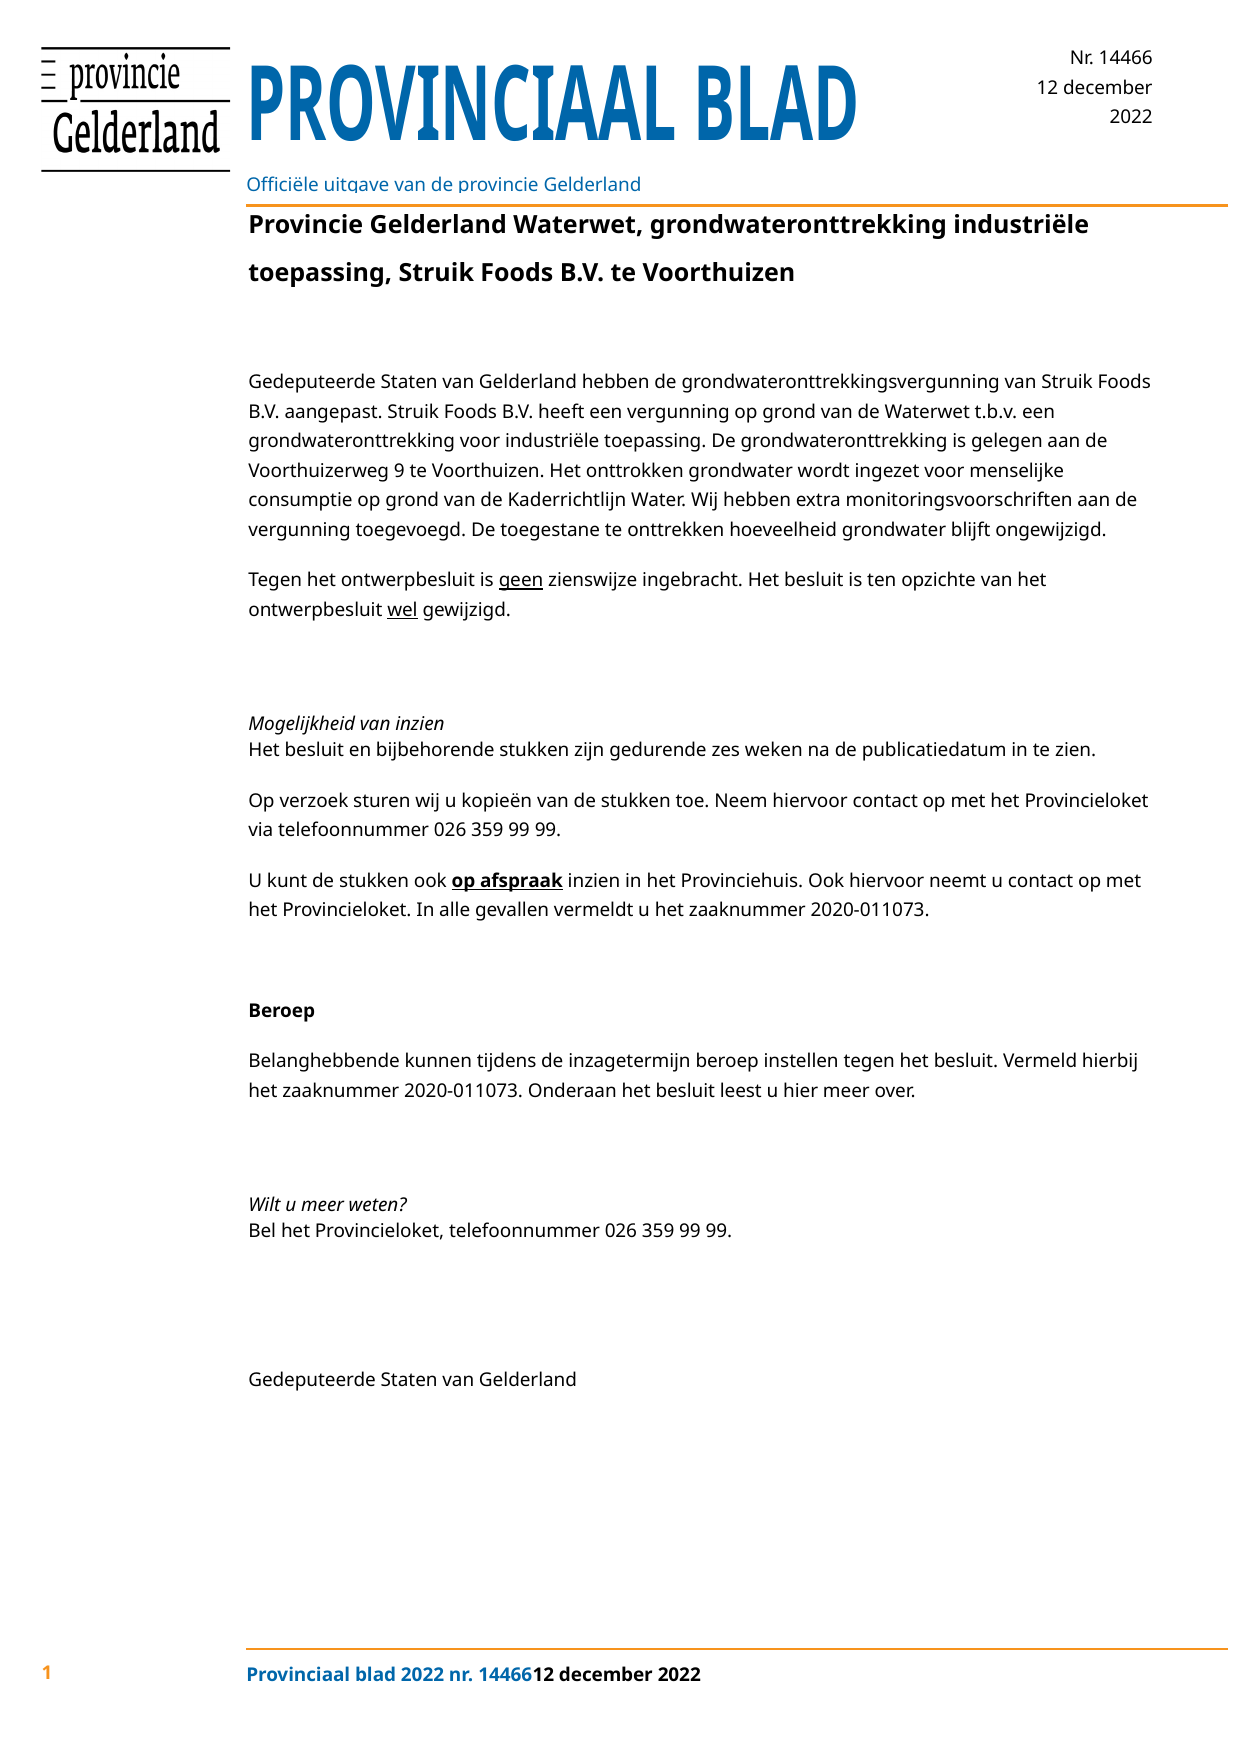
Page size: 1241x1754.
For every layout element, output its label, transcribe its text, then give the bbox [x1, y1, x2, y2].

text Het besluit en bijbehorende stukken zijn gedurende zes weken na de publicatiedatum in te zien. [248, 736, 1152, 762]
text Provincie Gelderland Waterwet, grondwateronttrekking industriële toepassing, Struik Foods B.V. te Voorthuizen [248, 207, 1152, 288]
picture [41, 47, 231, 172]
text U kunt de stukken ook op afspraak inzien in het Provinciehuis. Ook hiervoor neemt u contact op met het Provincieloket. In alle gevallen vermeldt u het zaaknummer 2020-011073. [248, 867, 1152, 922]
text Gedeputeerde Staten van Gelderland [248, 1366, 1152, 1392]
text Beroep [248, 997, 1152, 1023]
text Wilt u meer weten? [248, 1192, 1152, 1217]
text Gedeputeerde Staten van Gelderland hebben de grondwateronttrekkingsvergunning van Struik Foods B.V. aangepast. Struik Foods B.V. heeft een vergunning op grond van de Waterwet t.b.v. een grondwateronttrekking voor industriële toepassing. De grondwateronttrekking is gelegen aan de Voorthuizerweg 9 te Voorthuizen. Het onttrokken grondwater wordt ingezet voor menselijke consumptie op grond van de Kaderrichtlijn Water. Wij hebben extra monitoringsvoorschriften aan de vergunning toegevoegd. De toegestane te onttrekken hoeveelheid grondwater blijft ongewijzigd. [248, 368, 1152, 542]
text Bel het Provincieloket, telefoonnummer 026 359 99 99. [248, 1217, 1152, 1243]
text Op verzoek sturen wij u kopieën van de stukken toe. Neem hiervoor contact op met het Provincieloket via telefoonnummer 026 359 99 99. [248, 787, 1152, 842]
text Belanghebbende kunnen tijdens de inzagetermijn beroep instellen tegen het besluit. Vermeld hierbij het zaaknummer 2020-011073. Onderaan het besluit leest u hier meer over. [248, 1048, 1152, 1103]
text Tegen het ontwerpbesluit is geen zienswijze ingebracht. Het besluit is ten opzichte van het ontwerpbesluit wel gewijzigd. [248, 567, 1152, 622]
text Mogelijkheid van inzien [248, 711, 1152, 736]
